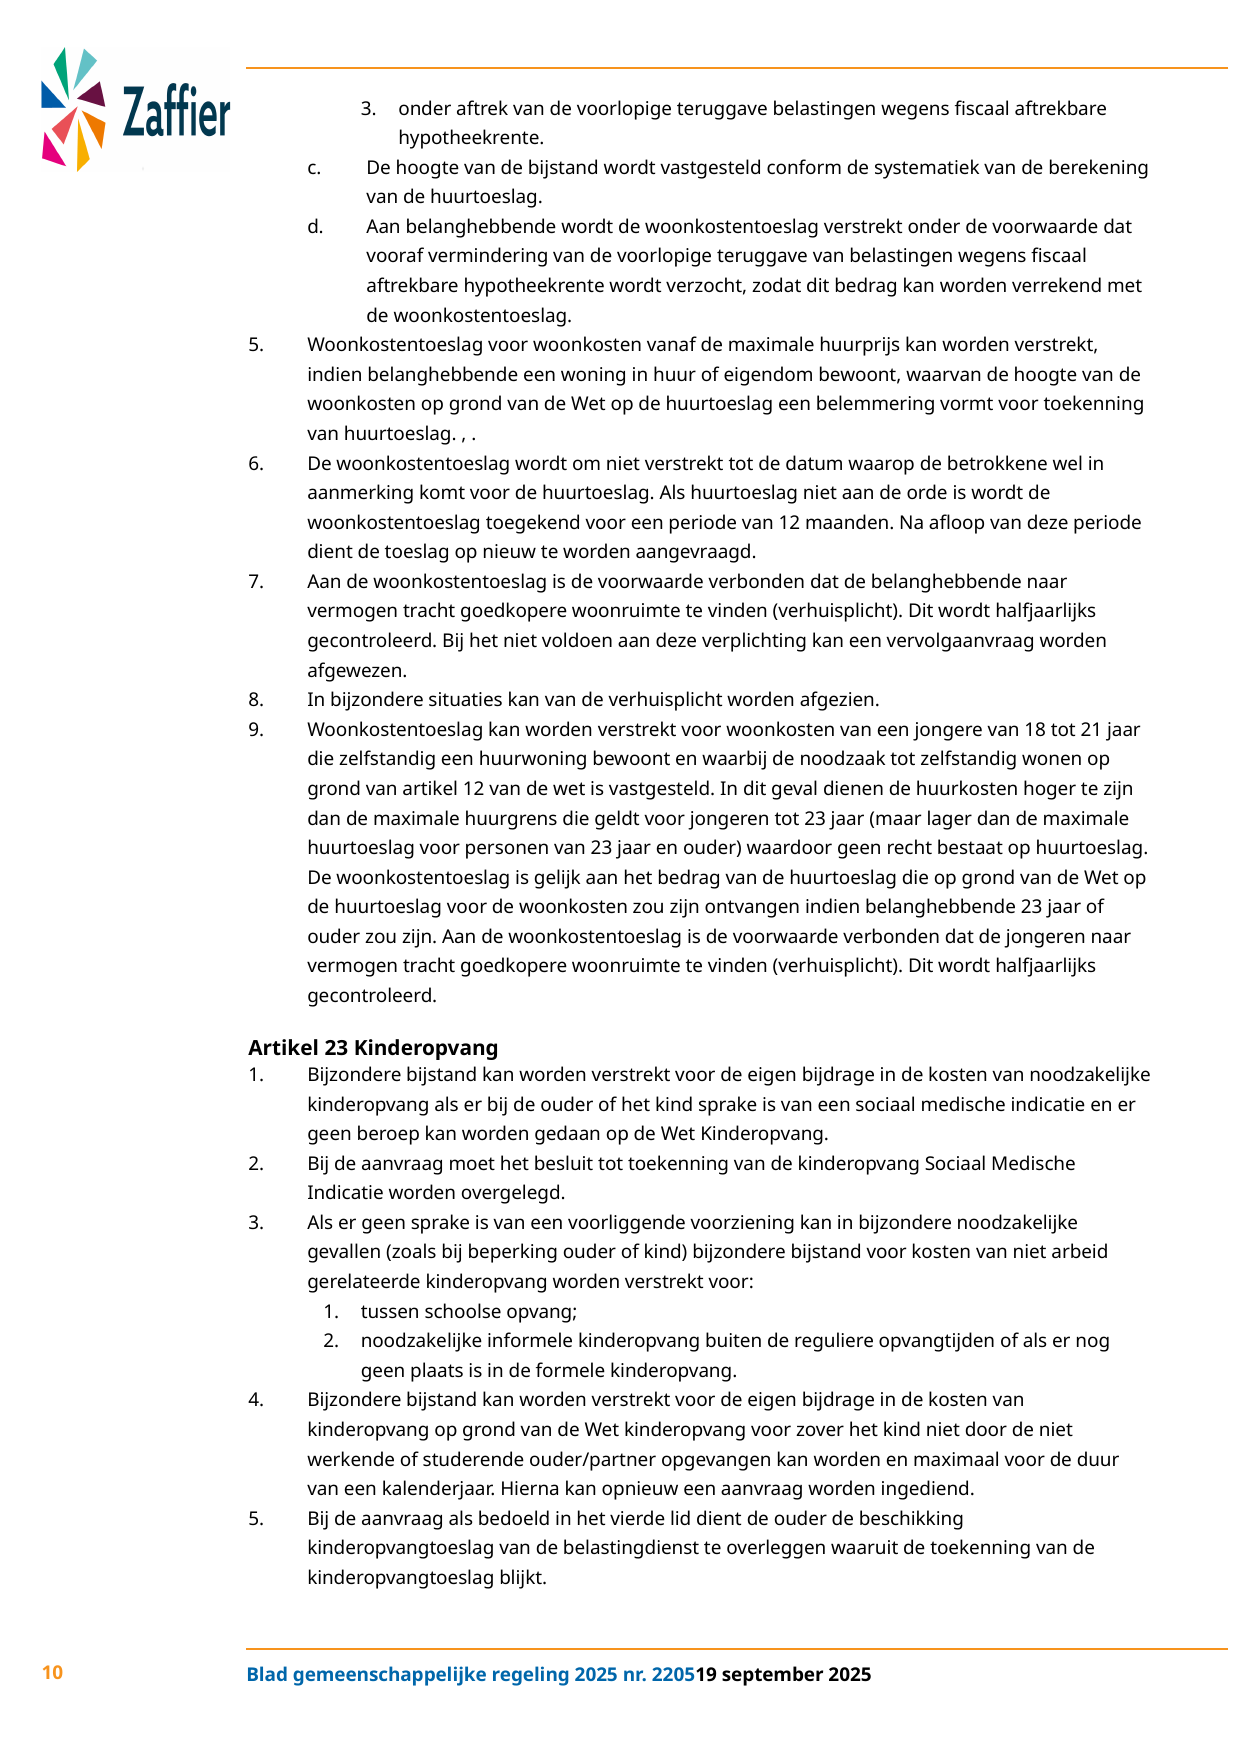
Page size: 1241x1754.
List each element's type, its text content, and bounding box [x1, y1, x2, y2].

list Bij de aanvraag moet het besluit tot toekenning van de kinderopvang Sociaal Medische Indicatie worden overgelegd. [248, 1150, 1152, 1205]
list Als er geen sprake is van een voorliggende voorziening kan in bijzondere noodzakelijke gevallen (zoals bij beperking ouder of kind) bijzondere bijstand voor kosten van niet arbeid gerelateerde kinderopvang worden verstrekt voor: [248, 1209, 1152, 1294]
text Artikel 23 Kinderopvang [248, 1033, 1152, 1061]
list noodzakelijke informele kinderopvang buiten de reguliere opvangtijden of als er nog geen plaats is in de formele kinderopvang. [323, 1327, 1152, 1383]
list De woonkostentoeslag wordt om niet verstrekt tot de datum waarop de betrokkene wel in aanmerking komt voor de huurtoeslag. Als huurtoeslag niet aan de orde is wordt de woonkostentoeslag toegekend voor een periode van 12 maanden. Na afloop van deze periode dient de toeslag op nieuw te worden aangevraagd. [248, 450, 1152, 564]
list onder aftrek van de voorlopige teruggave belastingen wegens fiscaal aftrekbare hypotheekrente. [361, 95, 1152, 150]
list Woonkostentoeslag kan worden verstrekt voor woonkosten van een jongere van 18 tot 21 jaar die zelfstandig een huurwoning bewoont en waarbij de noodzaak tot zelfstandig wonen op grond van artikel 12 van de wet is vastgesteld. In dit geval dienen de huurkosten hoger te zijn dan de maximale huurgrens die geldt voor jongeren tot 23 jaar (maar lager dan de maximale huurtoeslag voor personen van 23 jaar en ouder) waardoor geen recht bestaat op huurtoeslag. De woonkostentoeslag is gelijk aan het bedrag van de huurtoeslag die op grond van de Wet op de huurtoeslag voor de woonkosten zou zijn ontvangen indien belanghebbende 23 jaar of ouder zou zijn. Aan de woonkostentoeslag is de voorwaarde verbonden dat de jongeren naar vermogen tracht goedkopere woonruimte te vinden (verhuisplicht). Dit wordt halfjaarlijks gecontroleerd. [248, 716, 1152, 1008]
list Bij de aanvraag als bedoeld in het vierde lid dient de ouder de beschikking kinderopvangtoeslag van de belastingdienst te overleggen waaruit de toekenning van de kinderopvangtoeslag blijkt. [248, 1505, 1152, 1590]
list In bijzondere situaties kan van de verhuisplicht worden afgezien. [248, 686, 1152, 712]
list Woonkostentoeslag voor woonkosten vanaf de maximale huurprijs kan worden verstrekt, indien belanghebbende een woning in huur of eigendom bewoont, waarvan de hoogte van de woonkosten op grond van de Wet op de huurtoeslag een belemmering vormt voor toekenning van huurtoeslag. , . [248, 331, 1152, 446]
list Aan belanghebbende wordt de woonkostentoeslag verstrekt onder de voorwaarde dat vooraf vermindering van de voorlopige teruggave van belastingen wegens fiscaal aftrekbare hypotheekrente wordt verzocht, zodat dit bedrag kan worden verrekend met de woonkostentoeslag. [307, 213, 1152, 328]
picture [41, 47, 231, 172]
list Aan de woonkostentoeslag is de voorwaarde verbonden dat de belanghebbende naar vermogen tracht goedkopere woonruimte te vinden (verhuisplicht). Dit wordt halfjaarlijks gecontroleerd. Bij het niet voldoen aan deze verplichting kan een vervolgaanvraag worden afgewezen. [248, 568, 1152, 683]
list tussen schoolse opvang; [323, 1298, 1152, 1323]
list Bijzondere bijstand kan worden verstrekt voor de eigen bijdrage in de kosten van kinderopvang op grond van de Wet kinderopvang voor zover het kind niet door de niet werkende of studerende ouder/partner opgevangen kan worden en maximaal voor de duur van een kalenderjaar. Hierna kan opnieuw een aanvraag worden ingediend. [248, 1387, 1152, 1501]
list Bijzondere bijstand kan worden verstrekt voor de eigen bijdrage in de kosten van noodzakelijke kinderopvang als er bij de ouder of het kind sprake is van een sociaal medische indicatie en er geen beroep kan worden gedaan op de Wet Kinderopvang. [248, 1061, 1152, 1146]
list De hoogte van de bijstand wordt vastgesteld conform de systematiek van de berekening van de huurtoeslag. [307, 154, 1152, 209]
